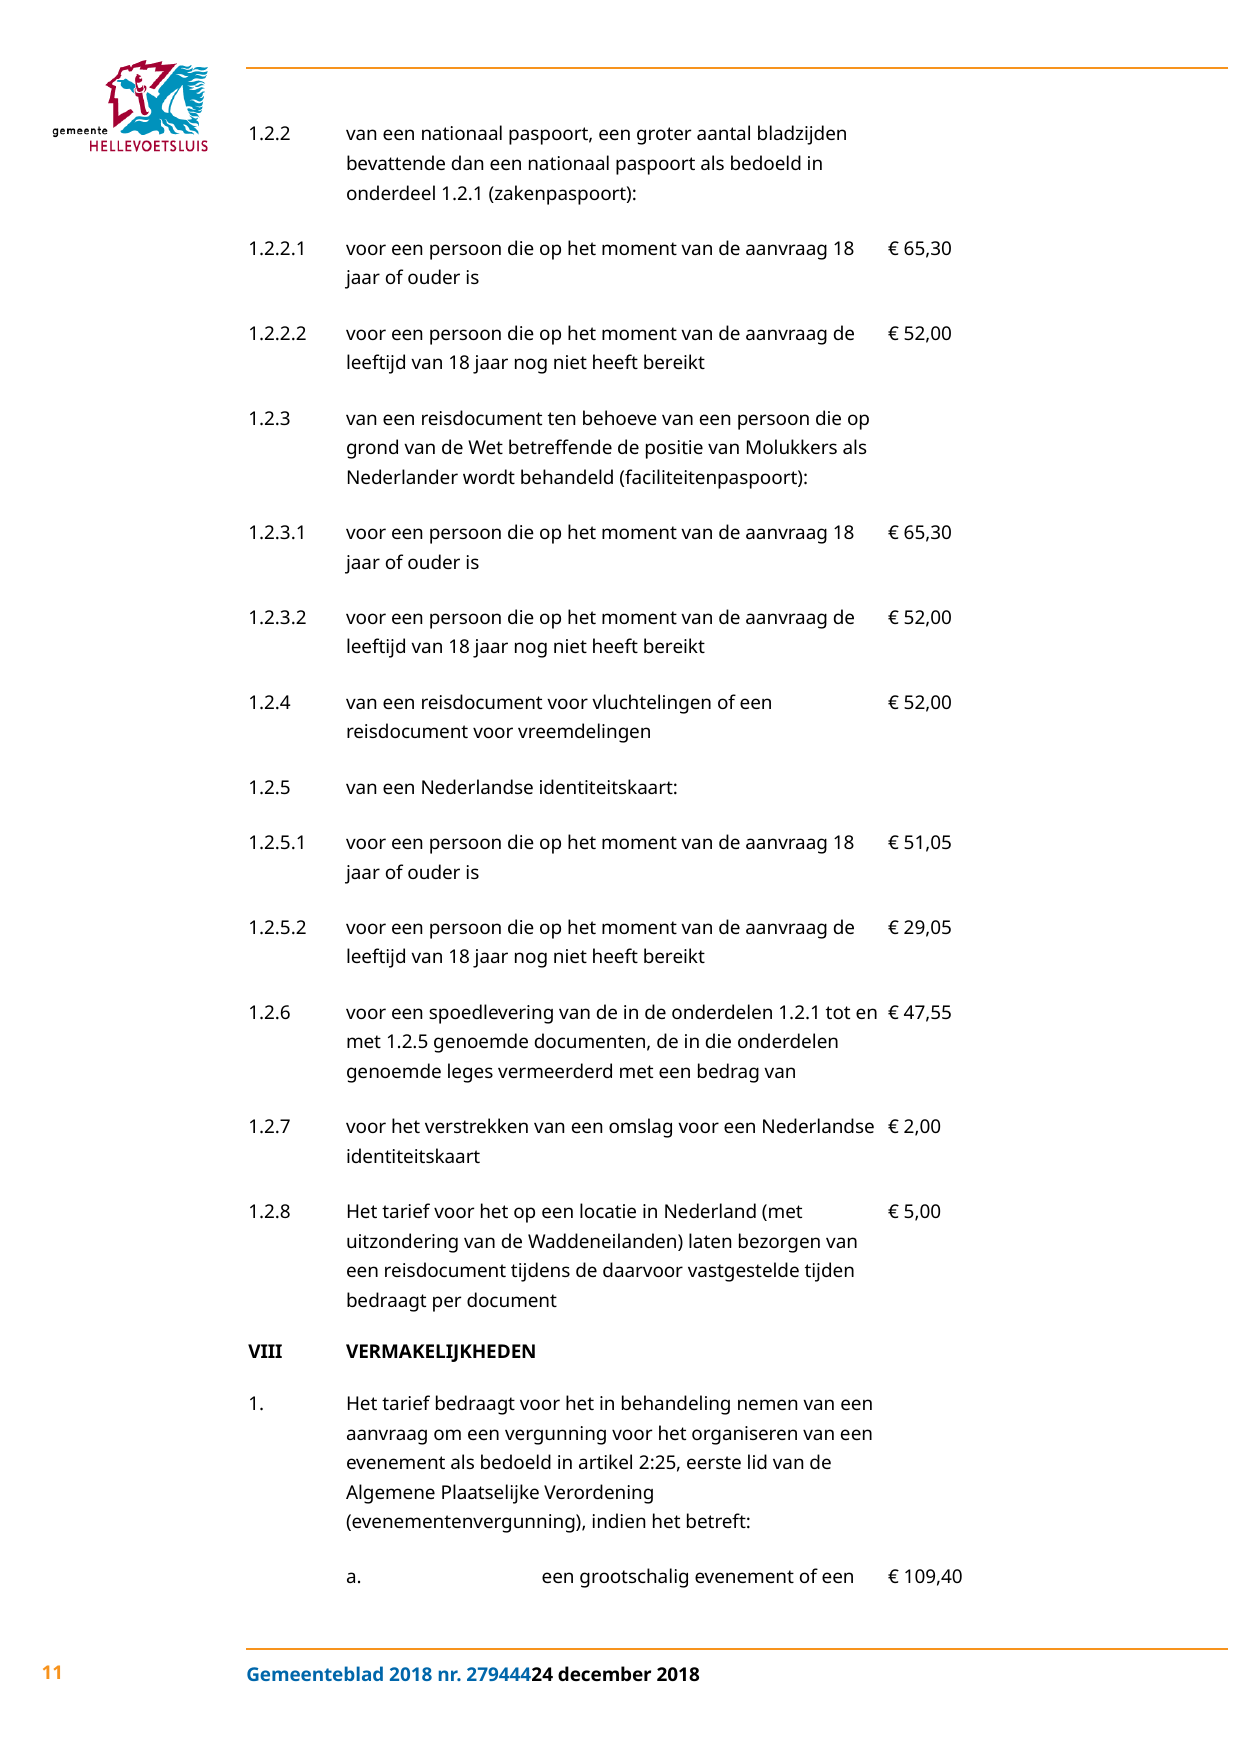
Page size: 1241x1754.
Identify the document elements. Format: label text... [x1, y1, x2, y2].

table_cell [888, 1364, 986, 1390]
table_cell 1.2.5 [248, 774, 346, 829]
table_cell voor een persoon die op het moment van de aanvraag de leeftijd van 18 jaar nog niet heeft bereikt [346, 320, 888, 405]
table_cell 1.2.5.2 [248, 914, 346, 999]
table_cell van een Nederlandse identiteitskaart: [346, 774, 888, 829]
table_cell 1.2.2 [248, 121, 346, 235]
table_cell € 65,30 [888, 235, 986, 320]
table_cell voor een spoedlevering van de in de onderdelen 1.2.1 tot en met 1.2.5 genoemde documenten, de in die onderdelen genoemde leges vermeerderd met een bedrag van [346, 999, 888, 1113]
table_cell [888, 1339, 986, 1364]
table_cell Het tarief voor het op een locatie in Nederland (met uitzondering van de Waddeneilanden) laten bezorgen van een reisdocument tijdens de daarvoor vastgestelde tijden bedraagt per document [346, 1199, 888, 1313]
table_cell € 109,40 [888, 1564, 986, 1589]
table_cell 1.2.4 [248, 689, 346, 774]
picture [41, 47, 231, 172]
table_cell [888, 121, 986, 235]
table_cell [888, 1313, 986, 1339]
table_cell voor het verstrekken van een omslag voor een Nederlandse identiteitskaart [346, 1114, 888, 1198]
table_cell 1.2.7 [248, 1114, 346, 1198]
table_cell € 52,00 [888, 320, 986, 405]
table_cell VERMAKELIJKHEDEN [346, 1339, 888, 1364]
table_cell [888, 95, 986, 121]
table_cell Het tarief bedraagt voor het in behandeling nemen van een aanvraag om een vergunning voor het organiseren van een evenement als bedoeld in artikel 2:25, eerste lid van de Algemene Plaatselijke Verordening (evenementenvergunning), indien het betreft: [346, 1390, 888, 1564]
table_cell € 5,00 [888, 1199, 986, 1313]
table_cell 1.2.2.2 [248, 320, 346, 405]
table_cell € 51,05 [888, 829, 986, 914]
table_cell 1.2.3.2 [248, 604, 346, 689]
table_cell [346, 95, 888, 121]
table_cell [248, 1313, 346, 1339]
table_cell 1.2.3 [248, 405, 346, 519]
table_cell 1.2.3.1 [248, 519, 346, 604]
table_cell [248, 95, 346, 121]
table_cell voor een persoon die op het moment van de aanvraag de leeftijd van 18 jaar nog niet heeft bereikt [346, 604, 888, 689]
table_cell € 52,00 [888, 689, 986, 774]
table_cell van een reisdocument ten behoeve van een persoon die op grond van de Wet betreffende de positie van Molukkers als Nederlander wordt behandeld (faciliteitenpaspoort): [346, 405, 888, 519]
table_cell 1.2.2.1 [248, 235, 346, 320]
table_cell van een reisdocument voor vluchtelingen of een reisdocument voor vreemdelingen [346, 689, 888, 774]
table_cell van een nationaal paspoort, een groter aantal bladzijden bevattende dan een nationaal paspoort als bedoeld in onderdeel 1.2.1 (zakenpaspoort): [346, 121, 888, 235]
table_cell [248, 1364, 346, 1390]
table_cell 1.2.5.1 [248, 829, 346, 914]
table_cell [888, 1390, 986, 1564]
table_cell € 52,00 [888, 604, 986, 689]
table_cell € 65,30 [888, 519, 986, 604]
table_cell [888, 774, 986, 829]
table_cell [346, 1364, 888, 1390]
table_cell € 29,05 [888, 914, 986, 999]
table_cell VIII [248, 1339, 346, 1364]
table_cell € 2,00 [888, 1114, 986, 1198]
table_cell [346, 1313, 888, 1339]
table_cell 1.2.8 [248, 1199, 346, 1313]
table_cell € 47,55 [888, 999, 986, 1113]
table_cell voor een persoon die op het moment van de aanvraag 18 jaar of ouder is [346, 519, 888, 604]
table_cell 1. [248, 1390, 346, 1564]
table_cell 1.2.6 [248, 999, 346, 1113]
table_cell voor een persoon die op het moment van de aanvraag de leeftijd van 18 jaar nog niet heeft bereikt [346, 914, 888, 999]
table_cell voor een persoon die op het moment van de aanvraag 18 jaar of ouder is [346, 235, 888, 320]
table_cell voor een persoon die op het moment van de aanvraag 18 jaar of ouder is [346, 829, 888, 914]
table_cell een grootschalig evenement of een [541, 1564, 888, 1589]
table_cell a. [346, 1564, 541, 1589]
table_cell [888, 405, 986, 519]
table_cell [248, 1564, 346, 1589]
